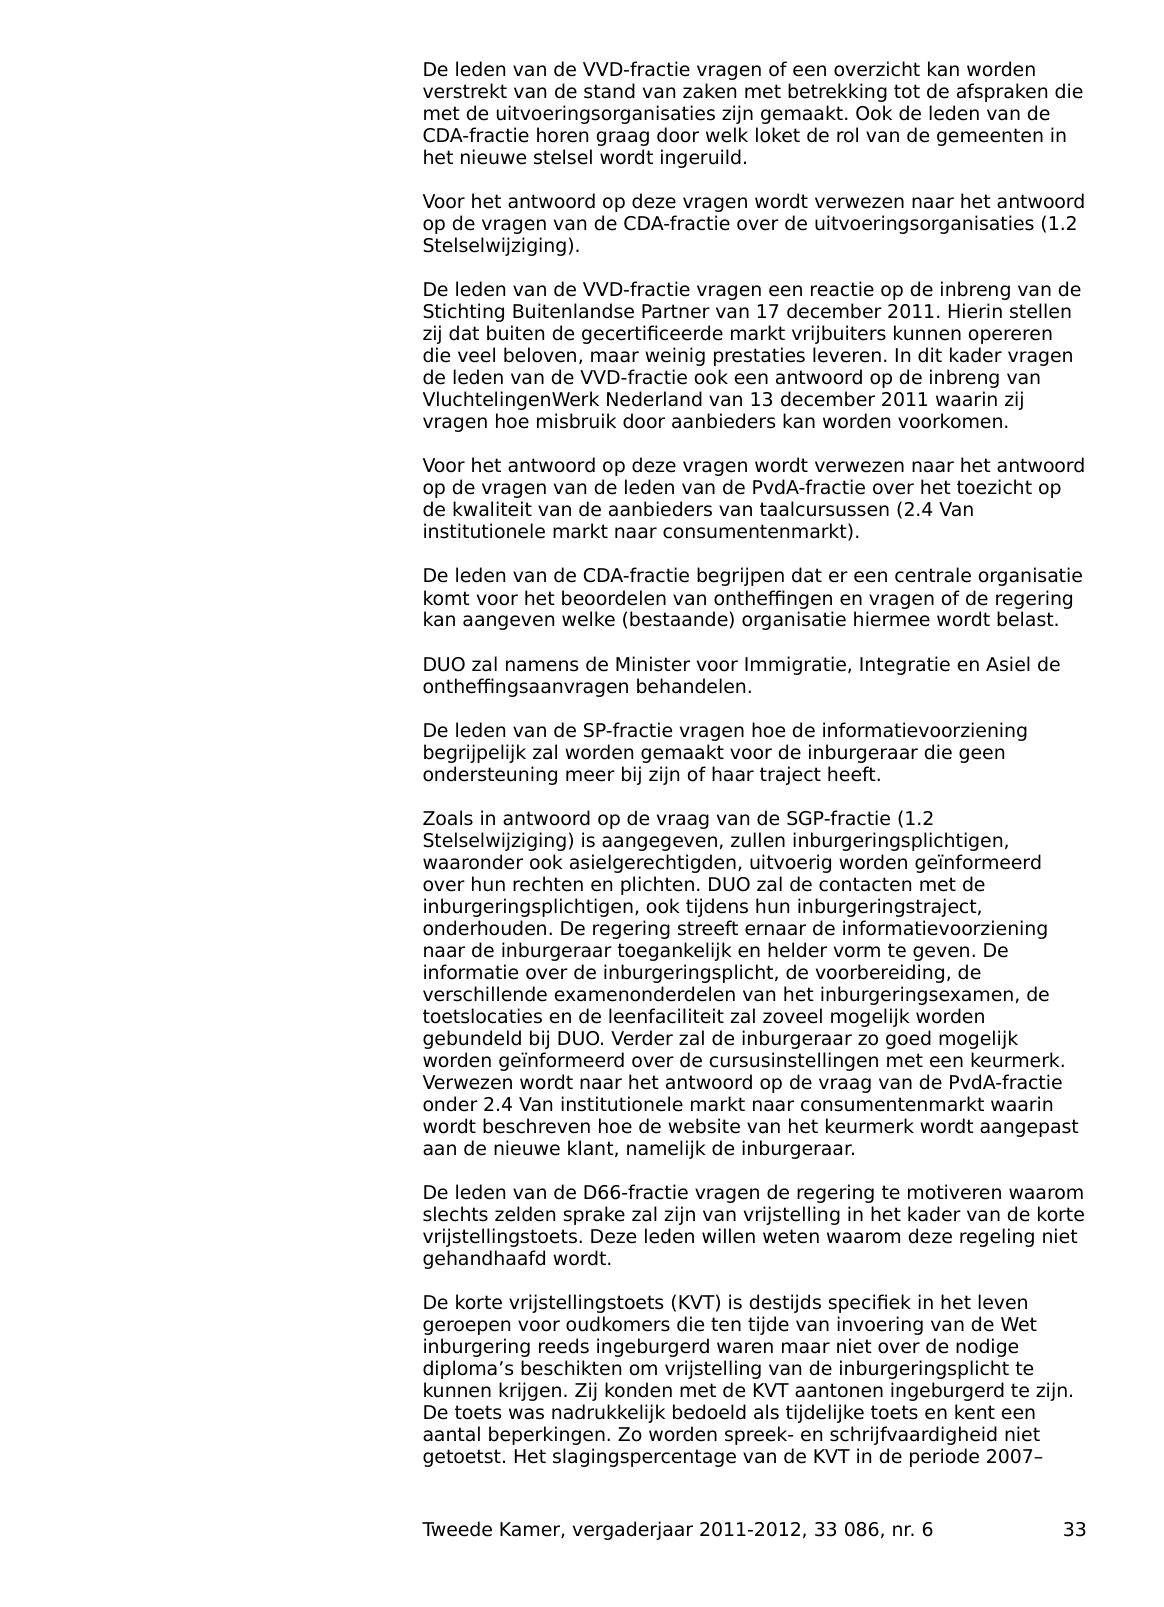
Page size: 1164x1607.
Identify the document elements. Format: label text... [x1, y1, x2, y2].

text Voor het antwoord op deze vragen wordt verwezen naar het antwoord op de vragen van de CDA-fractie over de uitvoeringsorganisaties (1.2 Stelselwijziging). [422, 191, 1087, 257]
text Zoals in antwoord op de vraag van de SGP-fractie (1.2 Stelselwijziging) is aangegeven, zullen inburgeringsplichtigen, waaronder ook asielgerechtigden, uitvoerig worden geïnformeerd over hun rechten en plichten. DUO zal de contacten met de inburgeringsplichtigen, ook tijdens hun inburgeringstraject, onderhouden. De regering streeft ernaar de informatievoorziening naar de inburgeraar toegankelijk en helder vorm te geven. De informatie over de inburgeringsplicht, de voorbereiding, de verschillende examenonderdelen van het inburgeringsexamen, de toetslocaties en de leenfaciliteit zal zoveel mogelijk worden gebundeld bij DUO. Verder zal de inburgeraar zo goed mogelijk worden geïnformeerd over de cursusinstellingen met een keurmerk. Verwezen wordt naar het antwoord op de vraag van de PvdA-fractie onder 2.4 Van institutionele markt naar consumentenmarkt waarin wordt beschreven hoe de website van het keurmerk wordt aangepast aan de nieuwe klant, namelijk de inburgeraar. [422, 808, 1087, 1159]
text De korte vrijstellingstoets (KVT) is destijds specifiek in het leven geroepen voor oudkomers die ten tijde van invoering van de Wet inburgering reeds ingeburgerd waren maar niet over de nodige diploma’s beschikten om vrijstelling van de inburgeringsplicht te kunnen krijgen. Zij konden met de KVT aantonen ingeburgerd te zijn. De toets was nadrukkelijk bedoeld als tijdelijke toets en kent een aantal beperkingen. Zo worden spreek- en schrijfvaardigheid niet getoetst. Het slagingspercentage van de KVT in de periode 2007– [422, 1292, 1087, 1468]
text DUO zal namens de Minister voor Immigratie, Integratie en Asiel de ontheffingsaanvragen behandelen. [422, 653, 1087, 697]
text De leden van de VVD-fractie vragen een reactie op de inbreng van de Stichting Buitenlandse Partner van 17 december 2011. Hierin stellen zij dat buiten de gecertificeerde markt vrijbuiters kunnen opereren die veel beloven, maar weinig prestaties leveren. In dit kader vragen de leden van de VVD-fractie ook een antwoord op de inbreng van VluchtelingenWerk Nederland van 13 december 2011 waarin zij vragen hoe misbruik door aanbieders kan worden voorkomen. [422, 279, 1087, 433]
text De leden van de VVD-fractie vragen of een overzicht kan worden verstrekt van de stand van zaken met betrekking tot de afspraken die met de uitvoeringsorganisaties zijn gemaakt. Ook de leden van de CDA-fractie horen graag door welk loket de rol van de gemeenten in het nieuwe stelsel wordt ingeruild. [422, 59, 1087, 169]
text De leden van de SP-fractie vragen hoe de informatievoorziening begrijpelijk zal worden gemaakt voor de inburgeraar die geen ondersteuning meer bij zijn of haar traject heeft. [422, 720, 1087, 786]
text De leden van de CDA-fractie begrijpen dat er een centrale organisatie komt voor het beoordelen van ontheffingen en vragen of de regering kan aangeven welke (bestaande) organisatie hiermee wordt belast. [422, 565, 1087, 631]
text Voor het antwoord op deze vragen wordt verwezen naar het antwoord op de vragen van de leden van de PvdA-fractie over het toezicht op de kwaliteit van de aanbieders van taalcursussen (2.4 Van institutionele markt naar consumentenmarkt). [422, 455, 1087, 543]
text De leden van de D66-fractie vragen de regering te motiveren waarom slechts zelden sprake zal zijn van vrijstelling in het kader van de korte vrijstellingstoets. Deze leden willen weten waarom deze regeling niet gehandhaafd wordt. [422, 1182, 1087, 1269]
